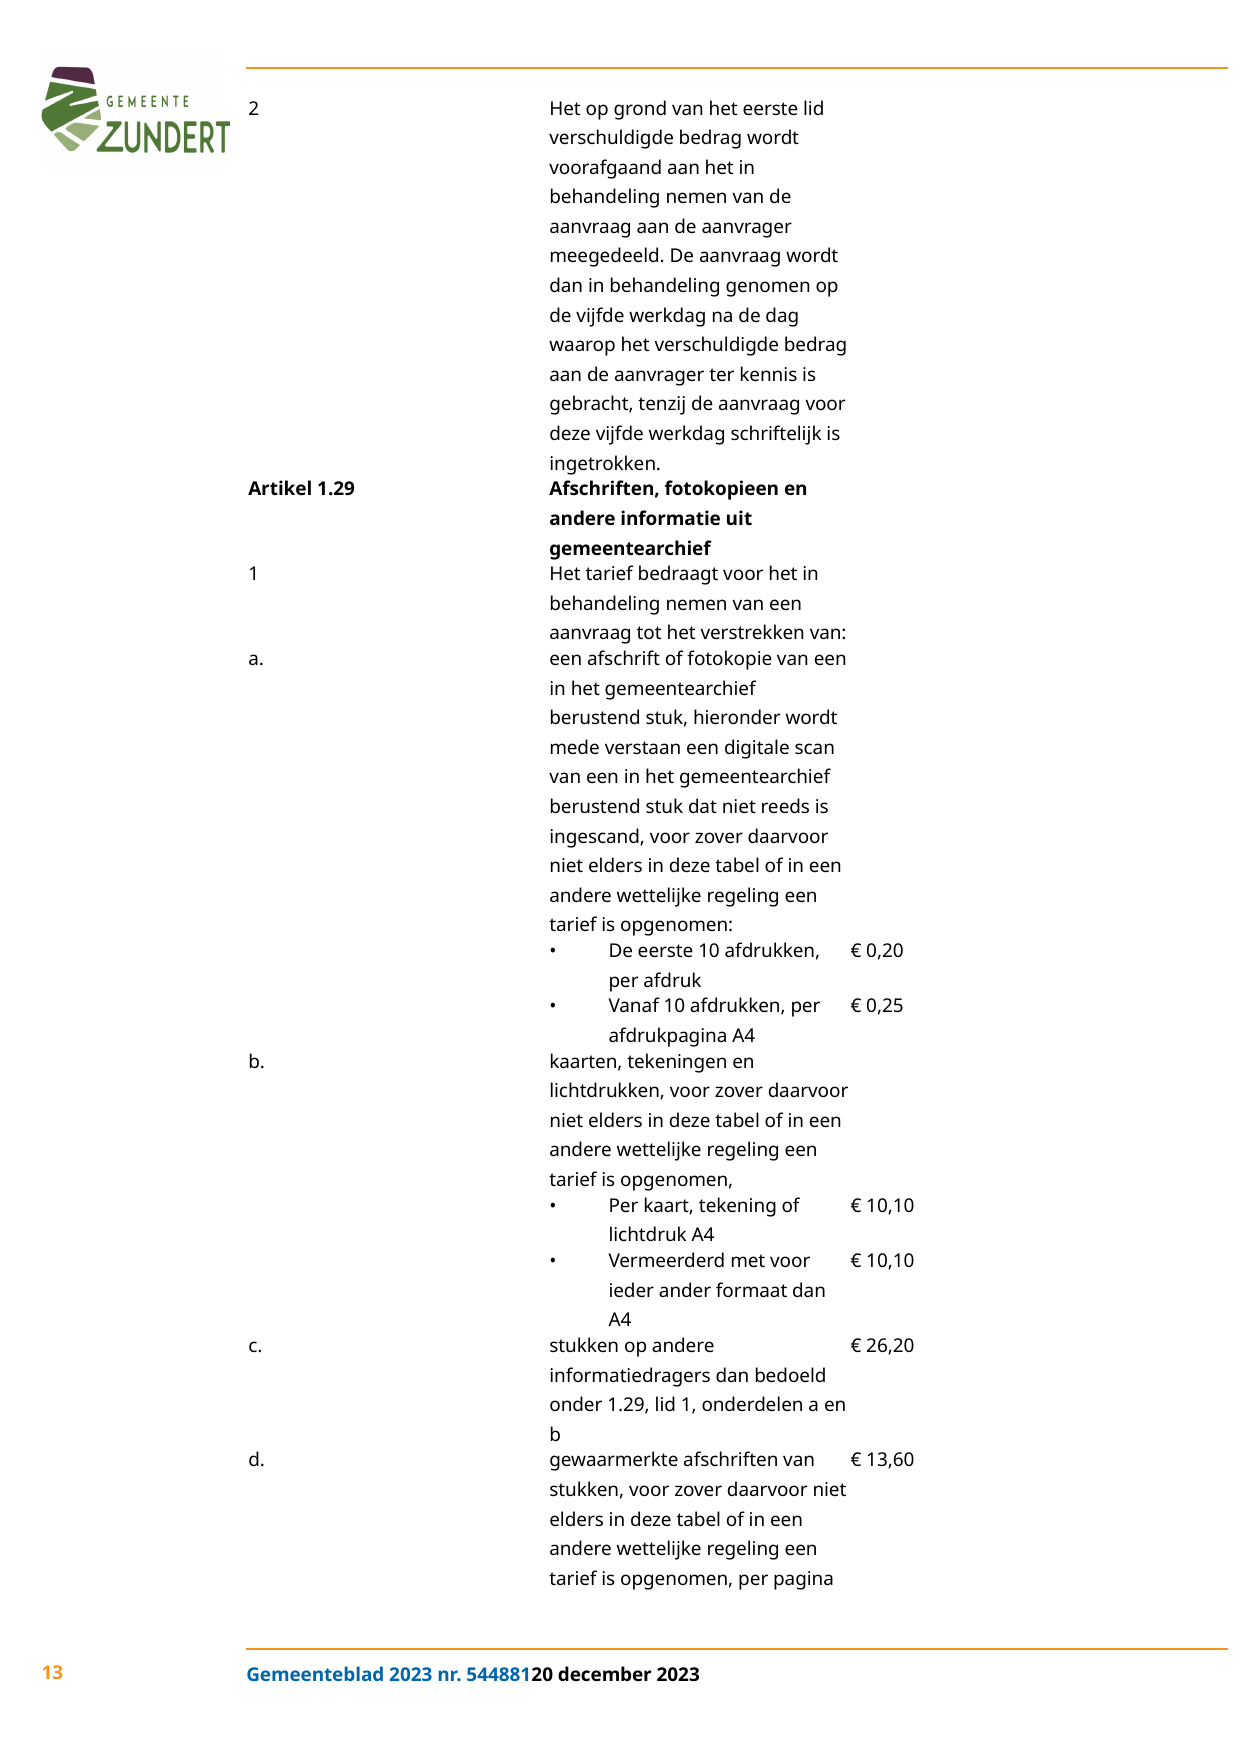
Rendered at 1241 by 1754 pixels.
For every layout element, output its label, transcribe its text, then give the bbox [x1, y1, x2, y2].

table_cell b. [248, 1048, 549, 1192]
table_cell [850, 645, 1152, 937]
table_cell € 13,60 [850, 1447, 1152, 1591]
table_cell Afschriften, fotokopieen en andere informatie uit gemeentearchief [549, 476, 850, 560]
table_cell [248, 937, 549, 993]
table_cell Het op grond van het eerste lid verschuldigde bedrag wordt voorafgaand aan het in behandeling nemen van de aanvraag aan de aanvrager meegedeeld. De aanvraag wordt dan in behandeling genomen op de vijfde werkdag na de dag waarop het verschuldigde bedrag aan de aanvrager ter kennis is gebracht, tenzij de aanvraag voor deze vijfde werkdag schriftelijk is ingetrokken. [549, 95, 850, 476]
table_cell [850, 560, 1152, 645]
table_cell stukken op andere informatiedragers dan bedoeld onder 1.29, lid 1, onderdelen a en b [549, 1332, 850, 1447]
table_cell [248, 993, 549, 1048]
table_cell De eerste 10 afdrukken, per afdruk [549, 937, 850, 993]
picture [41, 47, 231, 172]
table_cell [248, 1247, 549, 1332]
table_cell € 10,10 [850, 1247, 1152, 1332]
table_cell c. [248, 1332, 549, 1447]
table_cell Het tarief bedraagt voor het in behandeling nemen van een aanvraag tot het verstrekken van: [549, 560, 850, 645]
table_cell [850, 476, 1152, 560]
table_cell een afschrift of fotokopie van een in het gemeentearchief berustend stuk, hieronder wordt mede verstaan een digitale scan van een in het gemeentearchief berustend stuk dat niet reeds is ingescand, voor zover daarvoor niet elders in deze tabel of in een andere wettelijke regeling een tarief is opgenomen: [549, 645, 850, 937]
table_cell [850, 1048, 1152, 1192]
table_cell Per kaart, tekening of lichtdruk A4 [549, 1192, 850, 1247]
table_cell Vanaf 10 afdrukken, per afdrukpagina A4 [549, 993, 850, 1048]
table_cell 1 [248, 560, 549, 645]
table_cell € 10,10 [850, 1192, 1152, 1247]
table_cell [850, 95, 1152, 476]
table_cell Vermeerderd met voor ieder ander formaat dan A4 [549, 1247, 850, 1332]
table_cell € 0,25 [850, 993, 1152, 1048]
table_cell € 26,20 [850, 1332, 1152, 1447]
table_cell kaarten, tekeningen en lichtdrukken, voor zover daarvoor niet elders in deze tabel of in een andere wettelijke regeling een tarief is opgenomen, [549, 1048, 850, 1192]
table_cell [248, 1192, 549, 1247]
table_cell 2 [248, 95, 549, 476]
table_cell d. [248, 1447, 549, 1591]
table_cell € 0,20 [850, 937, 1152, 993]
table_cell a. [248, 645, 549, 937]
table_cell gewaarmerkte afschriften van stukken, voor zover daarvoor niet elders in deze tabel of in een andere wettelijke regeling een tarief is opgenomen, per pagina [549, 1447, 850, 1591]
table_cell Artikel 1.29 [248, 476, 549, 560]
